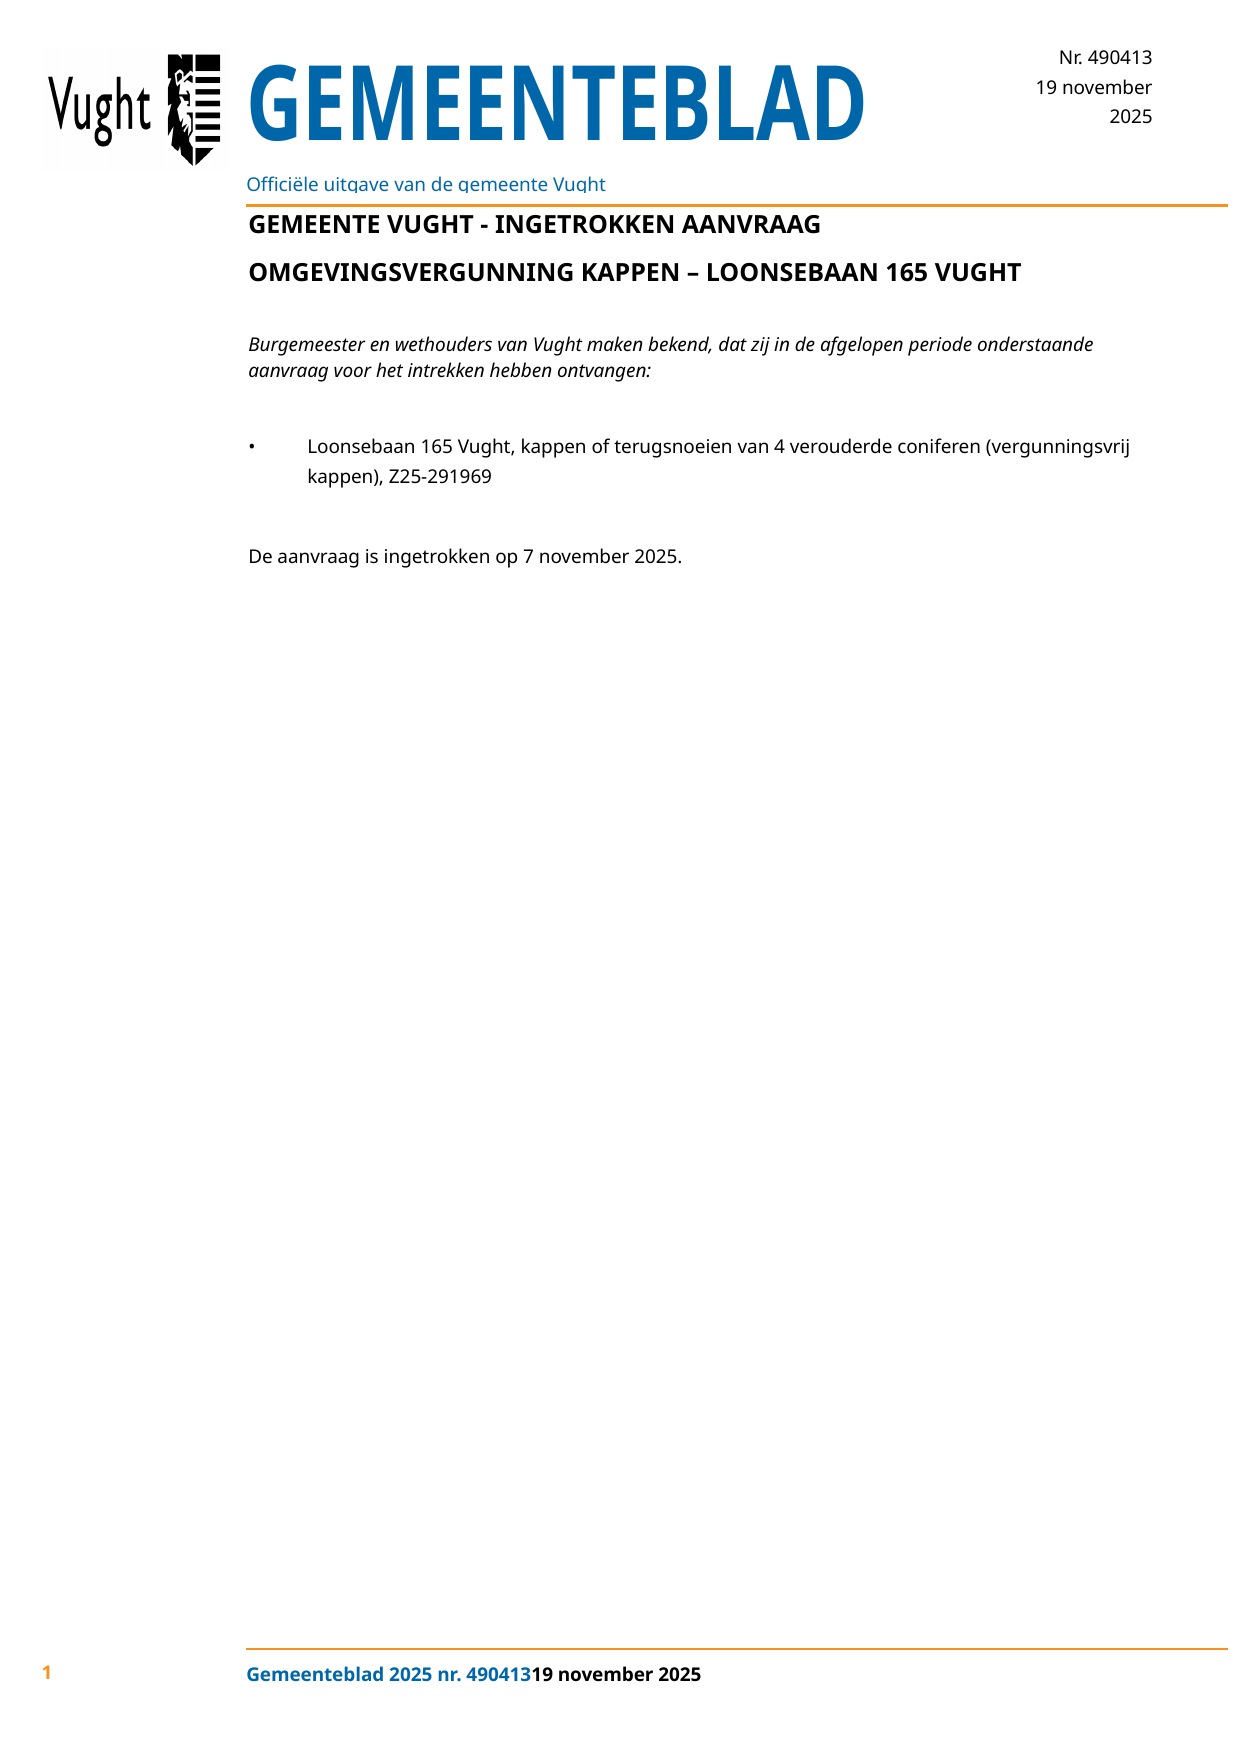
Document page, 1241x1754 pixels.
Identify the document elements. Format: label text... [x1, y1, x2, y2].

text De aanvraag is ingetrokken op 7 november 2025. [248, 543, 1152, 569]
list Loonsebaan 165 Vught, kappen of terugsnoeien van 4 verouderde coniferen (vergunningsvrij kappen), Z25-291969 [248, 433, 1152, 489]
text Burgemeester en wethouders van Vught maken bekend, dat zij in de afgelopen periode onderstaande aanvraag voor het intrekken hebben ontvangen: [248, 331, 1152, 383]
text GEMEENTE VUGHT - INGETROKKEN AANVRAAG OMGEVINGSVERGUNNING KAPPEN – LOONSEBAAN 165 VUGHT [248, 207, 1152, 288]
picture [41, 47, 231, 172]
